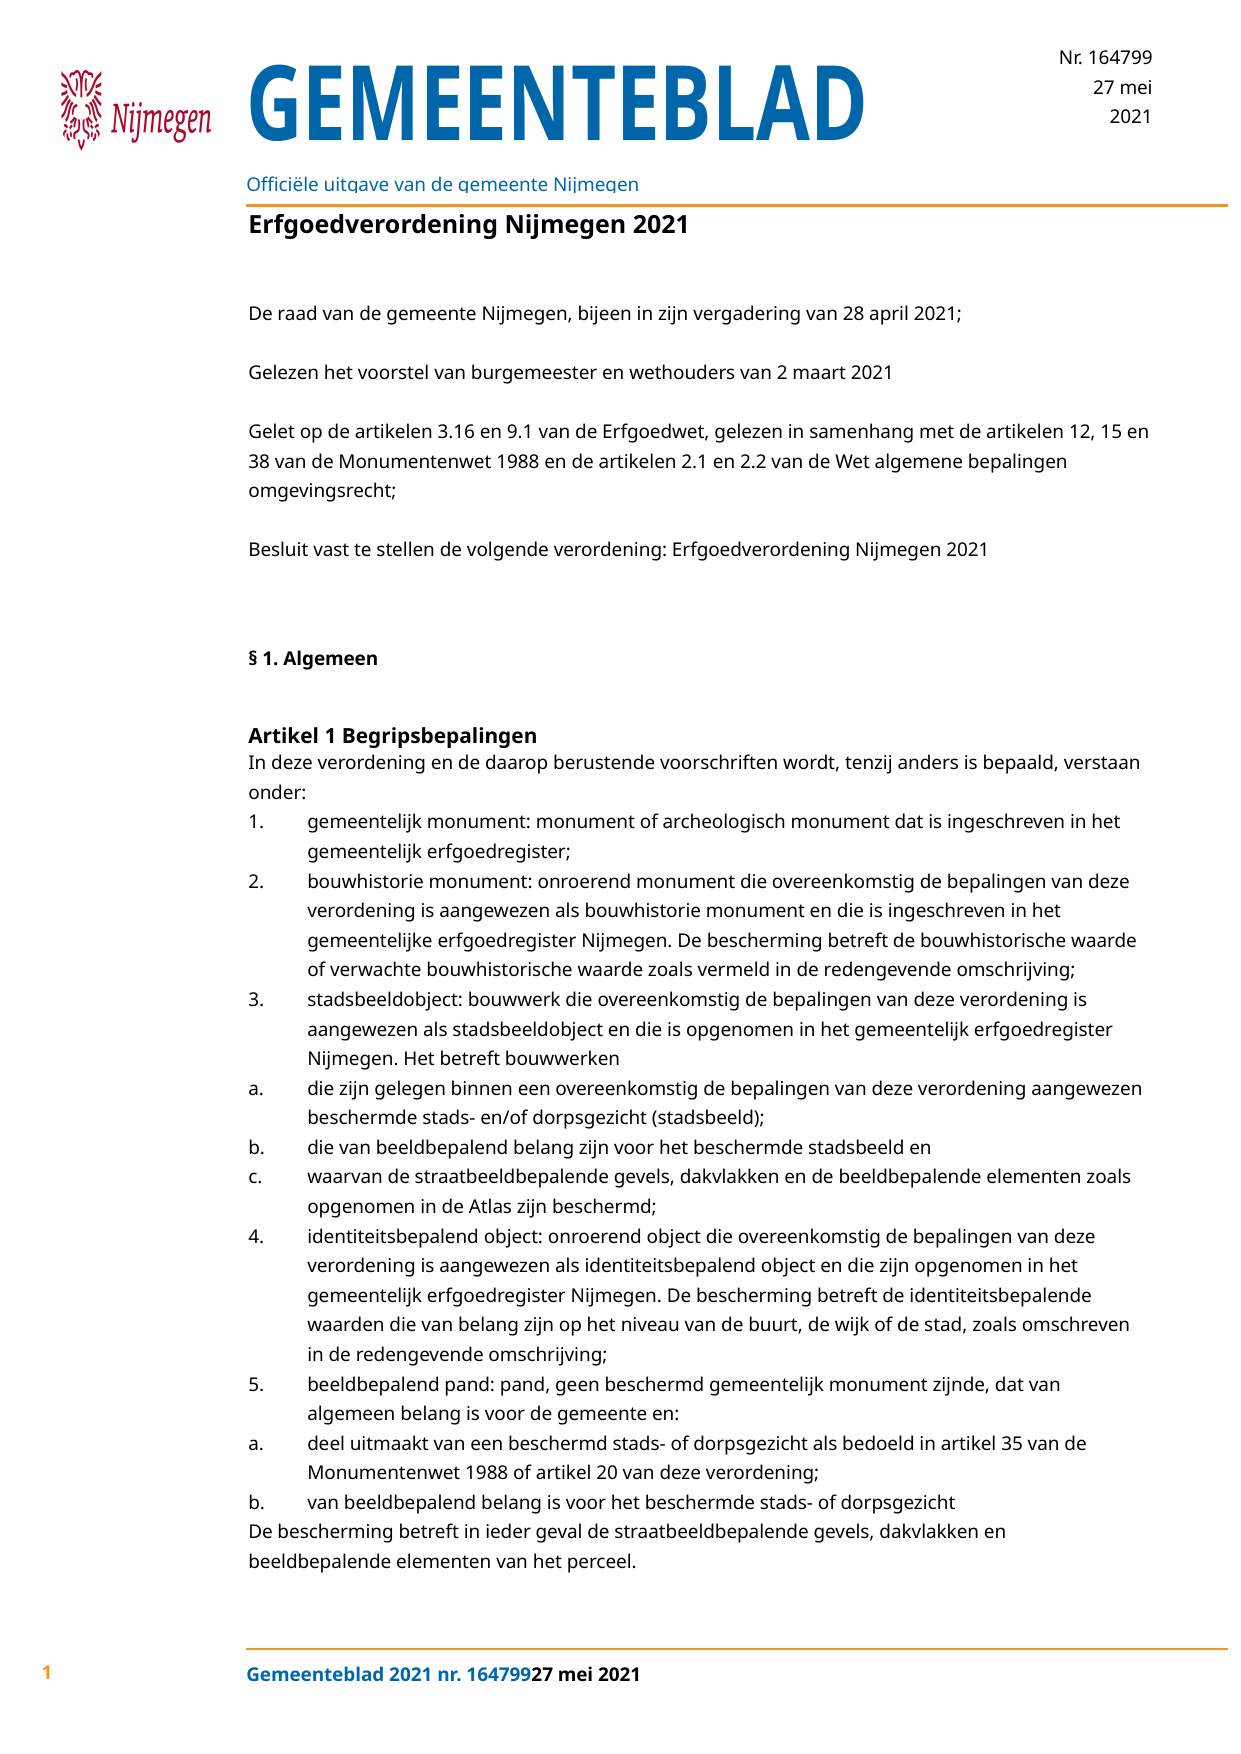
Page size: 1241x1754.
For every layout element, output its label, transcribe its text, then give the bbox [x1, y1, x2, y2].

list waarvan de straatbeeldbepalende gevels, dakvlakken en de beeldbepalende elementen zoals opgenomen in de Atlas zijn beschermd; [248, 1164, 1152, 1219]
list stadsbeeldobject: bouwwerk die overeenkomstig de bepalingen van deze verordening is aangewezen als stadsbeeldobject en die is opgenomen in het gemeentelijk erfgoedregister Nijmegen. Het betreft bouwwerken [248, 986, 1152, 1071]
list beeldbepalend pand: pand, geen beschermd gemeentelijk monument zijnde, dat van algemeen belang is voor de gemeente en: [248, 1371, 1152, 1426]
text Artikel 1 Begripsbepalingen [248, 721, 1152, 749]
text In deze verordening en de daarop berustende voorschriften wordt, tenzij anders is bepaald, verstaan onder: [248, 749, 1152, 805]
list bouwhistorie monument: onroerend monument die overeenkomstig de bepalingen van deze verordening is aangewezen als bouwhistorie monument en die is ingeschreven in het gemeentelijke erfgoedregister Nijmegen. De bescherming betreft de bouwhistorische waarde of verwachte bouwhistorische waarde zoals vermeld in de redengevende omschrijving; [248, 868, 1152, 982]
list identiteitsbepalend object: onroerend object die overeenkomstig de bepalingen van deze verordening is aangewezen als identiteitsbepalend object en die zijn opgenomen in het gemeentelijk erfgoedregister Nijmegen. De bescherming betreft de identiteitsbepalende waarden die van belang zijn op het niveau van de buurt, de wijk of de stad, zoals omschreven in de redengevende omschrijving; [248, 1223, 1152, 1367]
list die van beeldbepalend belang zijn voor het beschermde stadsbeeld en [248, 1134, 1152, 1160]
text Besluit vast te stellen de volgende verordening: Erfgoedverordening Nijmegen 2021 [248, 537, 1152, 562]
text § 1. Algemeen [248, 645, 1152, 671]
text De raad van de gemeente Nijmegen, bijeen in zijn vergadering van 28 april 2021; [248, 300, 1152, 326]
picture [41, 47, 231, 172]
text Erfgoedverordening Nijmegen 2021 [248, 207, 1152, 241]
list van beeldbepalend belang is voor het beschermde stads- of dorpsgezicht [248, 1489, 1152, 1515]
text De bescherming betreft in ieder geval de straatbeeldbepalende gevels, dakvlakken en beeldbepalende elementen van het perceel. [248, 1519, 1152, 1574]
text Gelet op de artikelen 3.16 en 9.1 van de Erfgoedwet, gelezen in samenhang met de artikelen 12, 15 en 38 van de Monumentenwet 1988 en de artikelen 2.1 en 2.2 van de Wet algemene bepalingen omgevingsrecht; [248, 418, 1152, 503]
list die zijn gelegen binnen een overeenkomstig de bepalingen van deze verordening aangewezen beschermde stads- en/of dorpsgezicht (stadsbeeld); [248, 1075, 1152, 1130]
list deel uitmaakt van een beschermd stads- of dorpsgezicht als bedoeld in artikel 35 van de Monumentenwet 1988 of artikel 20 van deze verordening; [248, 1430, 1152, 1485]
text Gelezen het voorstel van burgemeester en wethouders van 2 maart 2021 [248, 359, 1152, 385]
list gemeentelijk monument: monument of archeologisch monument dat is ingeschreven in het gemeentelijk erfgoedregister; [248, 809, 1152, 864]
